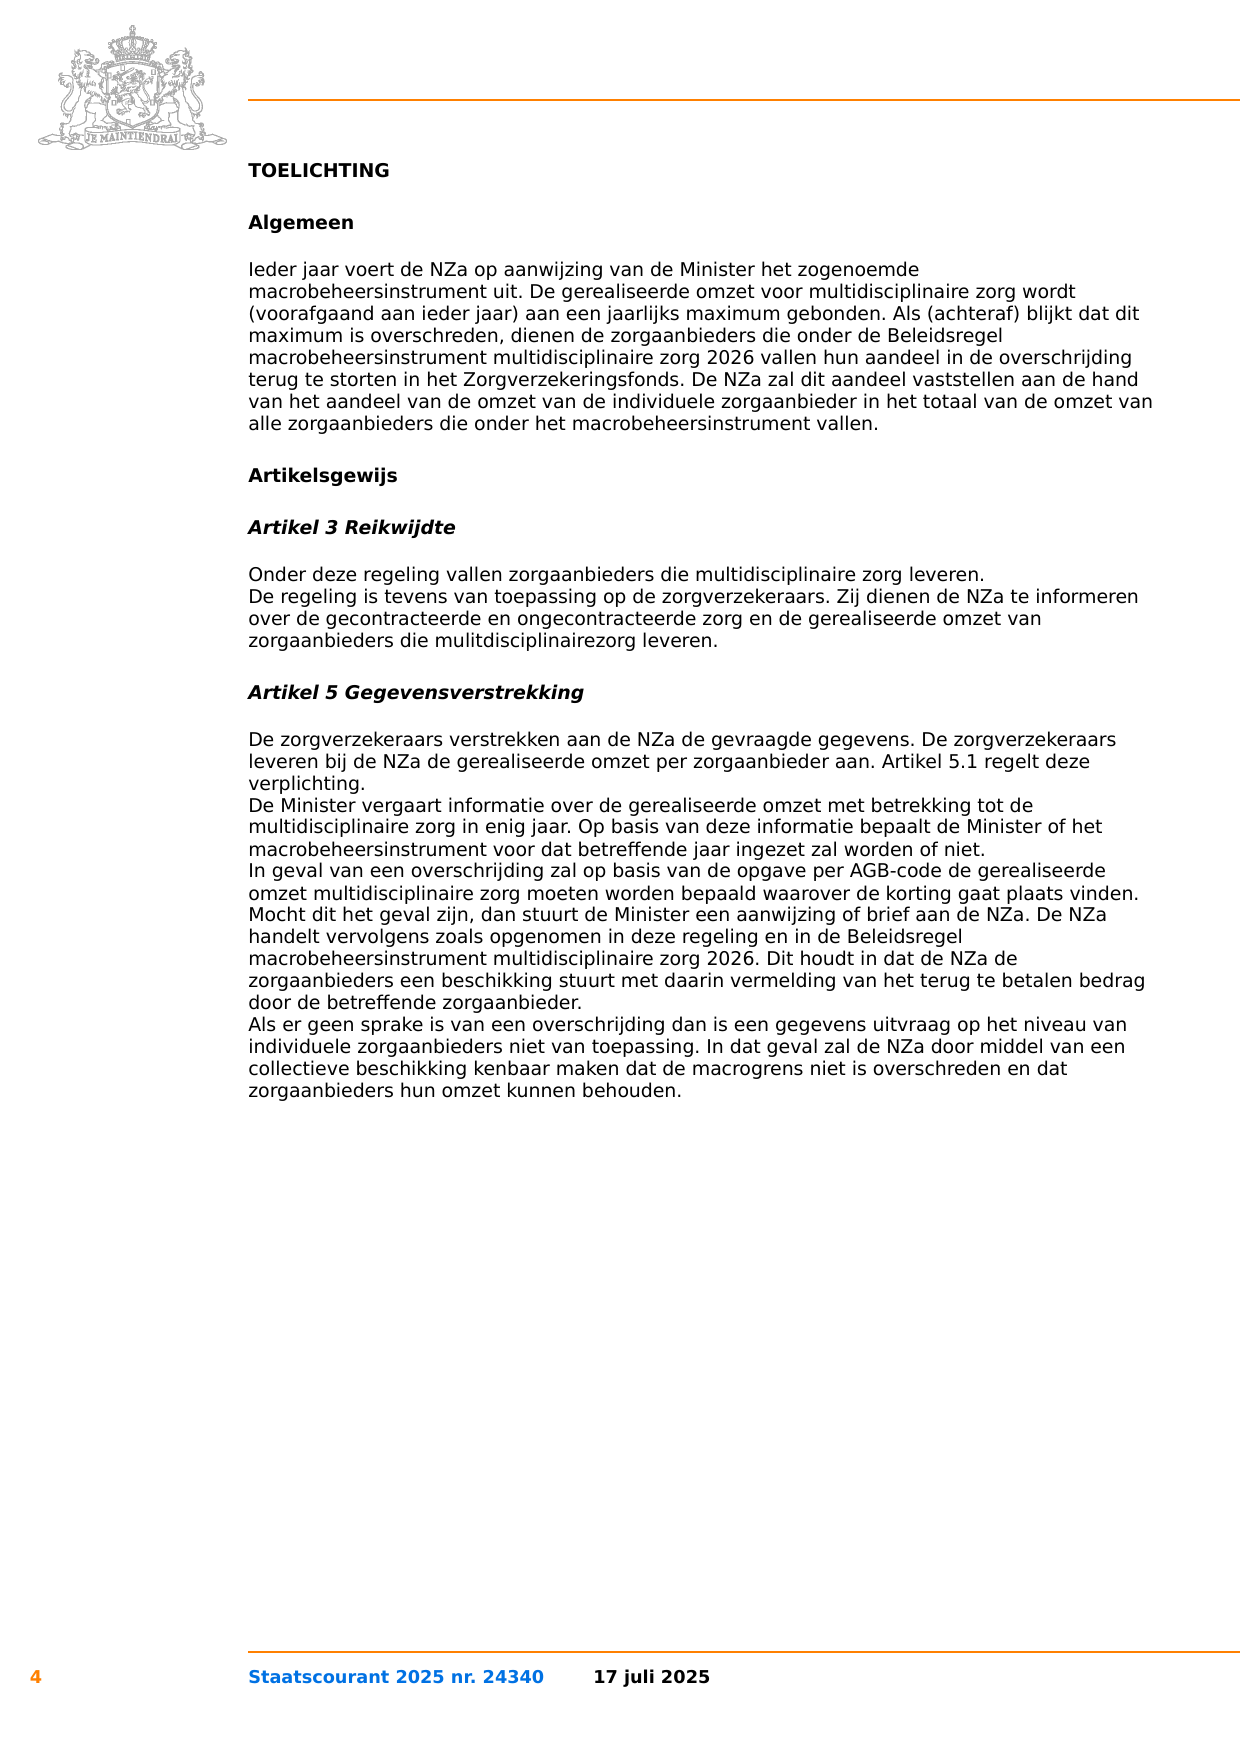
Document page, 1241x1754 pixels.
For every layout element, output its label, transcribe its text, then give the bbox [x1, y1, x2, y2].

text De zorgverzekeraars verstrekken aan de NZa de gevraagde gegevens. De zorgverzekeraars leveren bij de NZa de gerealiseerde omzet per zorgaanbieder aan. Artikel 5.1 regelt deze verplichting. [248, 728, 1163, 794]
text Als er geen sprake is van een overschrijding dan is een gegevens uitvraag op het niveau van individuele zorgaanbieders niet van toepassing. In dat geval zal de NZa door middel van een collectieve beschikking kenbaar maken dat de macrogrens niet is overschreden en dat zorgaanbieders hun omzet kunnen behouden. [248, 1014, 1163, 1102]
subtitle Artikelsgewijs [248, 465, 1163, 487]
text In geval van een overschrijding zal op basis van de opgave per AGB-code de gerealiseerde omzet multidisciplinaire zorg moeten worden bepaald waarover de korting gaat plaats vinden. Mocht dit het geval zijn, dan stuurt de Minister een aanwijzing of brief aan de NZa. De NZa handelt vervolgens zoals opgenomen in deze regeling en in de Beleidsregel macrobeheersinstrument multidisciplinaire zorg 2026. Dit houdt in dat de NZa de zorgaanbieders een beschikking stuurt met daarin vermelding van het terug te betalen bedrag door de betreffende zorgaanbieder. [248, 860, 1163, 1014]
subtitle Algemeen [248, 212, 1163, 234]
text Ieder jaar voert de NZa op aanwijzing van de Minister het zogenoemde macrobeheersinstrument uit. De gerealiseerde omzet voor multidisciplinaire zorg wordt (voorafgaand aan ieder jaar) aan een jaarlijks maximum gebonden. Als (achteraf) blijkt dat dit maximum is overschreden, dienen de zorgaanbieders die onder de Beleidsregel macrobeheersinstrument multidisciplinaire zorg 2026 vallen hun aandeel in de overschrijding terug te storten in het Zorgverzekeringsfonds. De NZa zal dit aandeel vaststellen aan de hand van het aandeel van de omzet van de individuele zorgaanbieder in het totaal van de omzet van alle zorgaanbieders die onder het macrobeheersinstrument vallen. [248, 259, 1163, 435]
subtitle Artikel 5 Gegevensverstrekking [248, 682, 1163, 703]
text De regeling is tevens van toepassing op de zorgverzekeraars. Zij dienen de NZa te informeren over de gecontracteerde en ongecontracteerde zorg en de gerealiseerde omzet van zorgaanbieders die mulitdisciplinairezorg leveren. [248, 586, 1163, 652]
subtitle TOELICHTING [248, 160, 1163, 182]
picture [38, 25, 227, 150]
text De Minister vergaart informatie over de gerealiseerde omzet met betrekking tot de multidisciplinaire zorg in enig jaar. Op basis van deze informatie bepaalt de Minister of het macrobeheersinstrument voor dat betreffende jaar ingezet zal worden of niet. [248, 794, 1163, 860]
subtitle Artikel 3 Reikwijdte [248, 517, 1163, 539]
text Onder deze regeling vallen zorgaanbieders die multidisciplinaire zorg leveren. [248, 564, 1163, 586]
